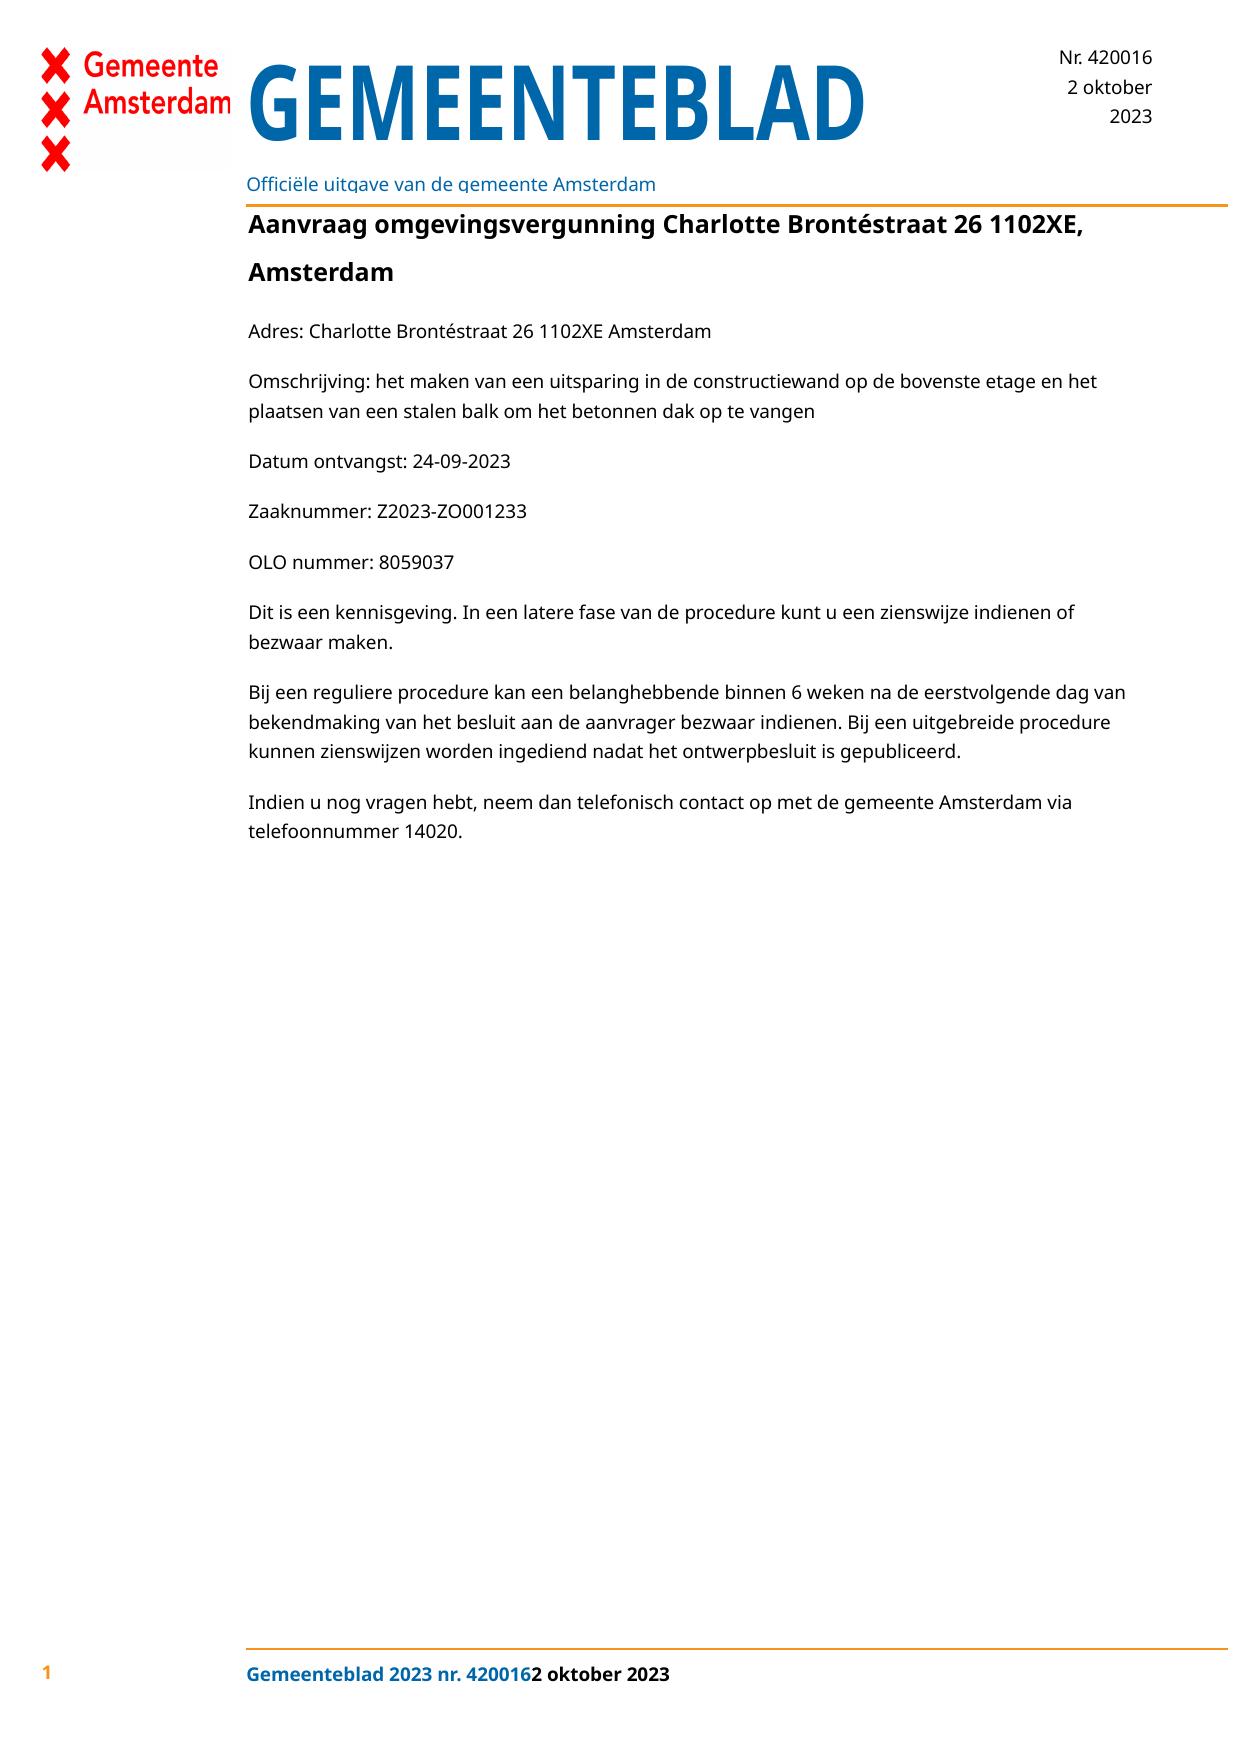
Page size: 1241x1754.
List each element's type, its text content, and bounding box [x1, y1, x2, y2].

text Aanvraag omgevingsvergunning Charlotte Brontéstraat 26 1102XE, Amsterdam [248, 207, 1152, 288]
text Zaaknummer: Z2023-ZO001233 [248, 499, 1152, 524]
text Indien u nog vragen hebt, neem dan telefonisch contact op met de gemeente Amsterdam via telefoonnummer 14020. [248, 789, 1152, 844]
text OLO nummer: 8059037 [248, 549, 1152, 575]
text Datum ontvangst: 24-09-2023 [248, 448, 1152, 474]
text Adres: Charlotte Brontéstraat 26 1102XE Amsterdam [248, 318, 1152, 344]
picture [41, 47, 231, 172]
text Bij een reguliere procedure kan een belanghebbende binnen 6 weken na de eerstvolgende dag van bekendmaking van het besluit aan de aanvrager bezwaar indienen. Bij een uitgebreide procedure kunnen zienswijzen worden ingediend nadat het ontwerpbesluit is gepubliceerd. [248, 679, 1152, 764]
text Dit is een kennisgeving. In een latere fase van de procedure kunt u een zienswijze indienen of bezwaar maken. [248, 599, 1152, 655]
text Omschrijving: het maken van een uitsparing in de constructiewand op de bovenste etage en het plaatsen van een stalen balk om het betonnen dak op te vangen [248, 368, 1152, 424]
